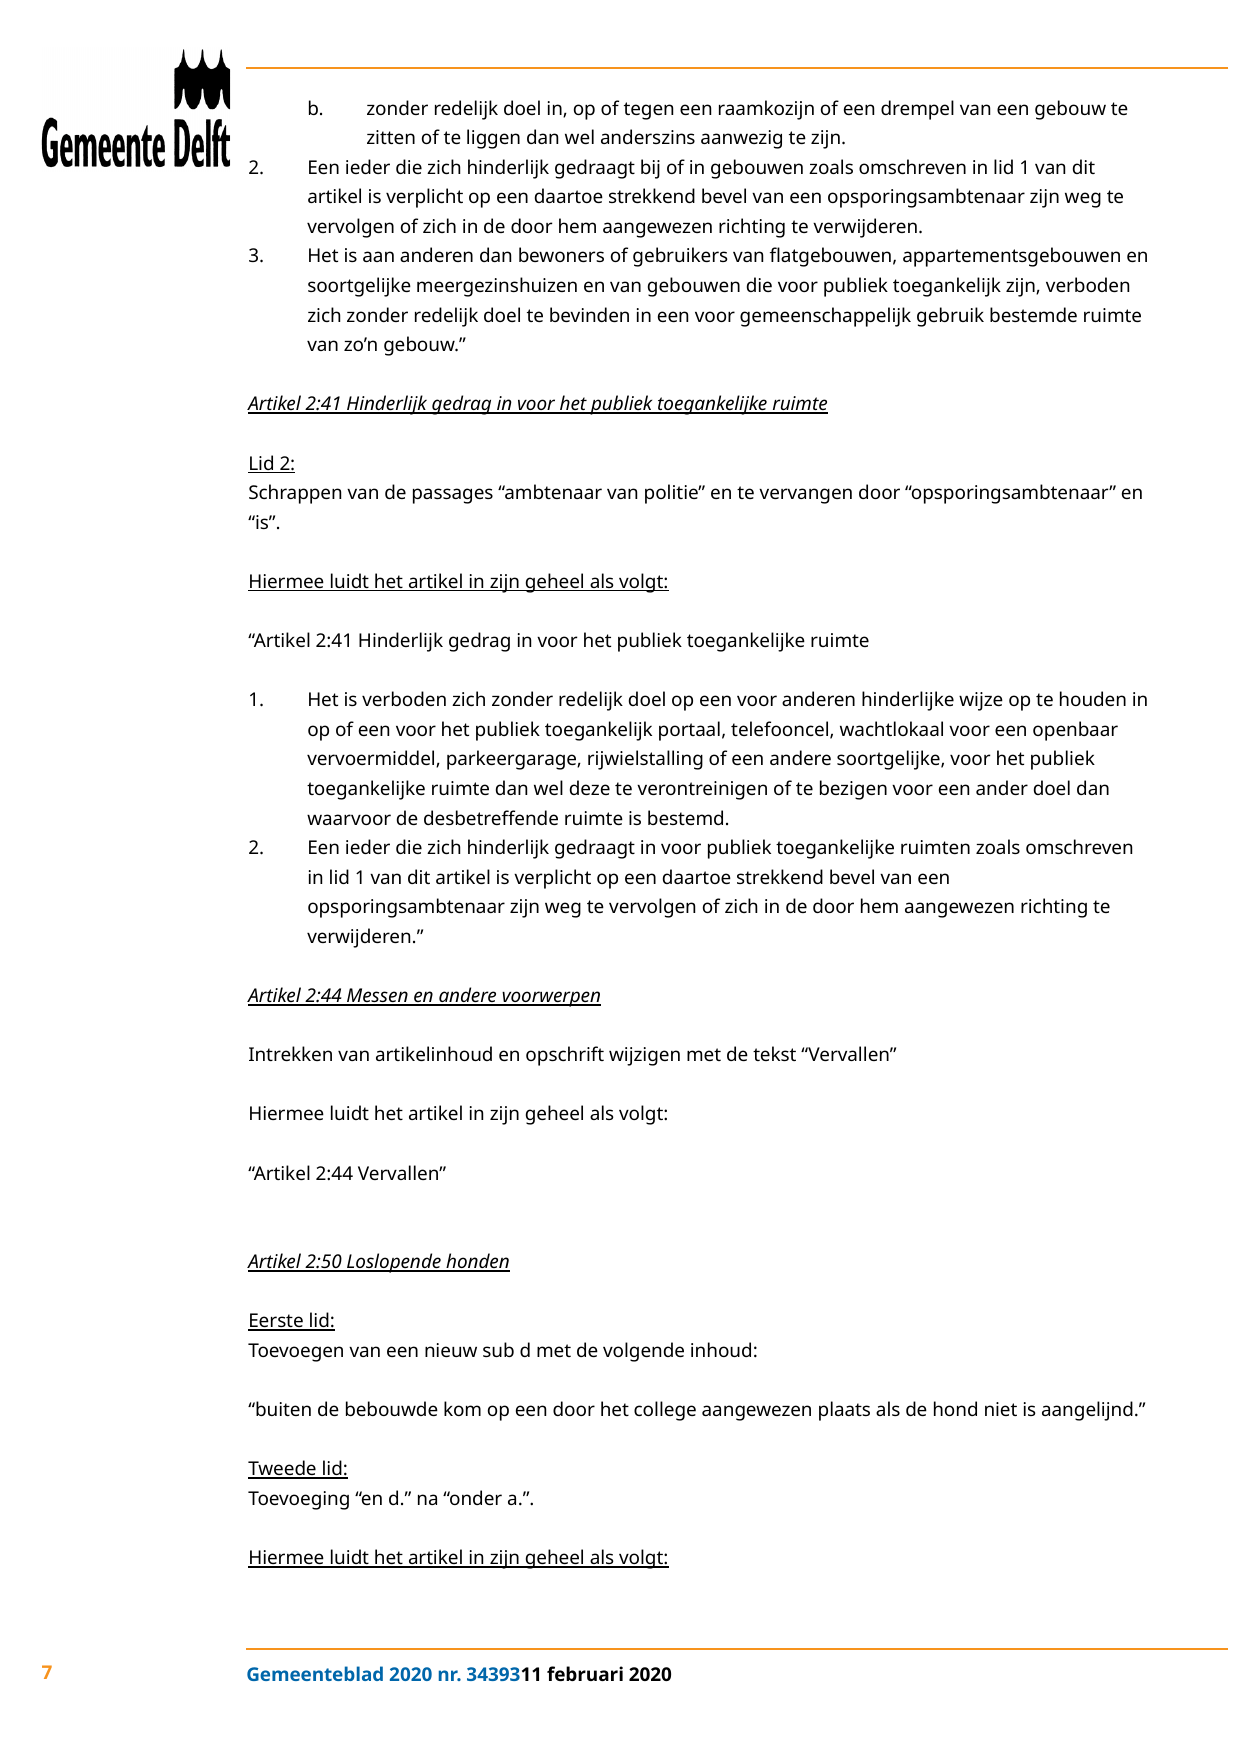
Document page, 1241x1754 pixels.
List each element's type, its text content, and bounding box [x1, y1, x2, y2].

text “Artikel 2:44 Vervallen” [248, 1160, 1152, 1186]
text Artikel 2:44 Messen en andere voorwerpen [248, 982, 1152, 1008]
text Schrappen van de passages “ambtenaar van politie” en te vervangen door “opsporingsambtenaar” en “is”. [248, 479, 1152, 535]
list Het is aan anderen dan bewoners of gebruikers van flatgebouwen, appartementsgebouwen en soortgelijke meergezinshuizen en van gebouwen die voor publiek toegankelijk zijn, verboden zich zonder redelijk doel te bevinden in een voor gemeenschappelijk gebruik bestemde ruimte van zo’n gebouw.” [248, 243, 1152, 357]
list Het is verboden zich zonder redelijk doel op een voor anderen hinderlijke wijze op te houden in op of een voor het publiek toegankelijk portaal, telefooncel, wachtlokaal voor een openbaar vervoermiddel, parkeergarage, rijwielstalling of een andere soortgelijke, voor het publiek toegankelijke ruimte dan wel deze te verontreinigen of te bezigen voor een ander doel dan waarvoor de desbetreffende ruimte is bestemd. [248, 686, 1152, 831]
text Artikel 2:50 Loslopende honden [248, 1248, 1152, 1274]
text “buiten de bebouwde kom op een door het college aangewezen plaats als de hond niet is aangelijnd.” [248, 1396, 1152, 1422]
text “Artikel 2:41 Hinderlijk gedrag in voor het publiek toegankelijke ruimte [248, 627, 1152, 653]
text Hiermee luidt het artikel in zijn geheel als volgt: [248, 1101, 1152, 1126]
text Hiermee luidt het artikel in zijn geheel als volgt: [248, 1544, 1152, 1570]
picture [41, 47, 231, 172]
text Tweede lid: [248, 1456, 1152, 1481]
list Een ieder die zich hinderlijk gedraagt bij of in gebouwen zoals omschreven in lid 1 van dit artikel is verplicht op een daartoe strekkend bevel van een opsporingsambtenaar zijn weg te vervolgen of zich in de door hem aangewezen richting te verwijderen. [248, 154, 1152, 239]
text Intrekken van artikelinhoud en opschrift wijzigen met de tekst “Vervallen” [248, 1041, 1152, 1067]
text Toevoeging “en d.” na “onder a.”. [248, 1485, 1152, 1511]
text Eerste lid: [248, 1308, 1152, 1333]
list Een ieder die zich hinderlijk gedraagt in voor publiek toegankelijke ruimten zoals omschreven in lid 1 van dit artikel is verplicht op een daartoe strekkend bevel van een opsporingsambtenaar zijn weg te vervolgen of zich in de door hem aangewezen richting te verwijderen.” [248, 834, 1152, 949]
text Toevoegen van een nieuw sub d met de volgende inhoud: [248, 1337, 1152, 1363]
text Lid 2: [248, 450, 1152, 476]
list zonder redelijk doel in, op of tegen een raamkozijn of een drempel van een gebouw te zitten of te liggen dan wel anderszins aanwezig te zijn. [307, 95, 1152, 150]
text Hiermee luidt het artikel in zijn geheel als volgt: [248, 568, 1152, 594]
text Artikel 2:41 Hinderlijk gedrag in voor het publiek toegankelijke ruimte [248, 391, 1152, 416]
